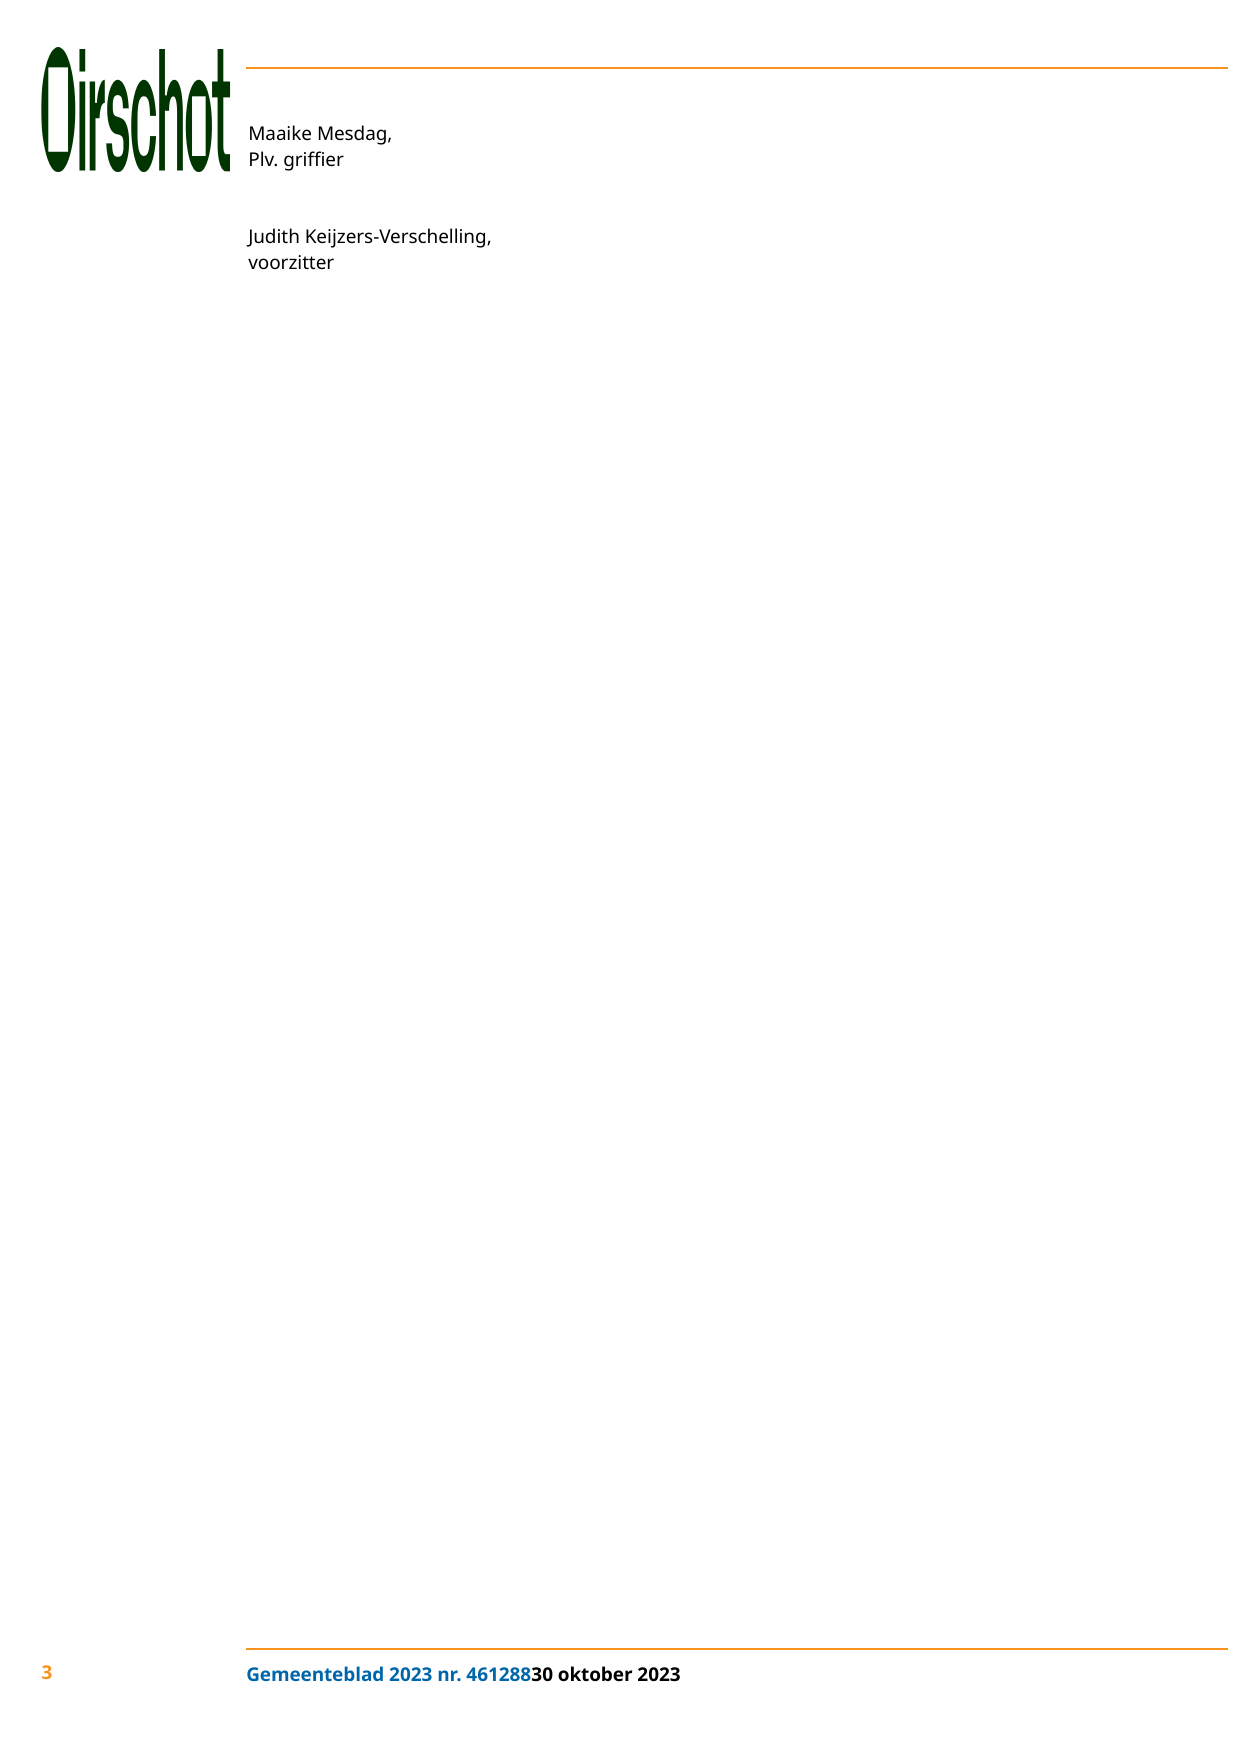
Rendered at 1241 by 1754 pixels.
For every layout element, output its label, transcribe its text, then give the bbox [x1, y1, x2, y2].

text Maaike Mesdag, [248, 121, 1152, 146]
text voorzitter [248, 249, 1152, 275]
picture [41, 47, 231, 172]
text Judith Keijzers-Verschelling, [248, 223, 1152, 249]
text Plv. griffier [248, 146, 1152, 172]
